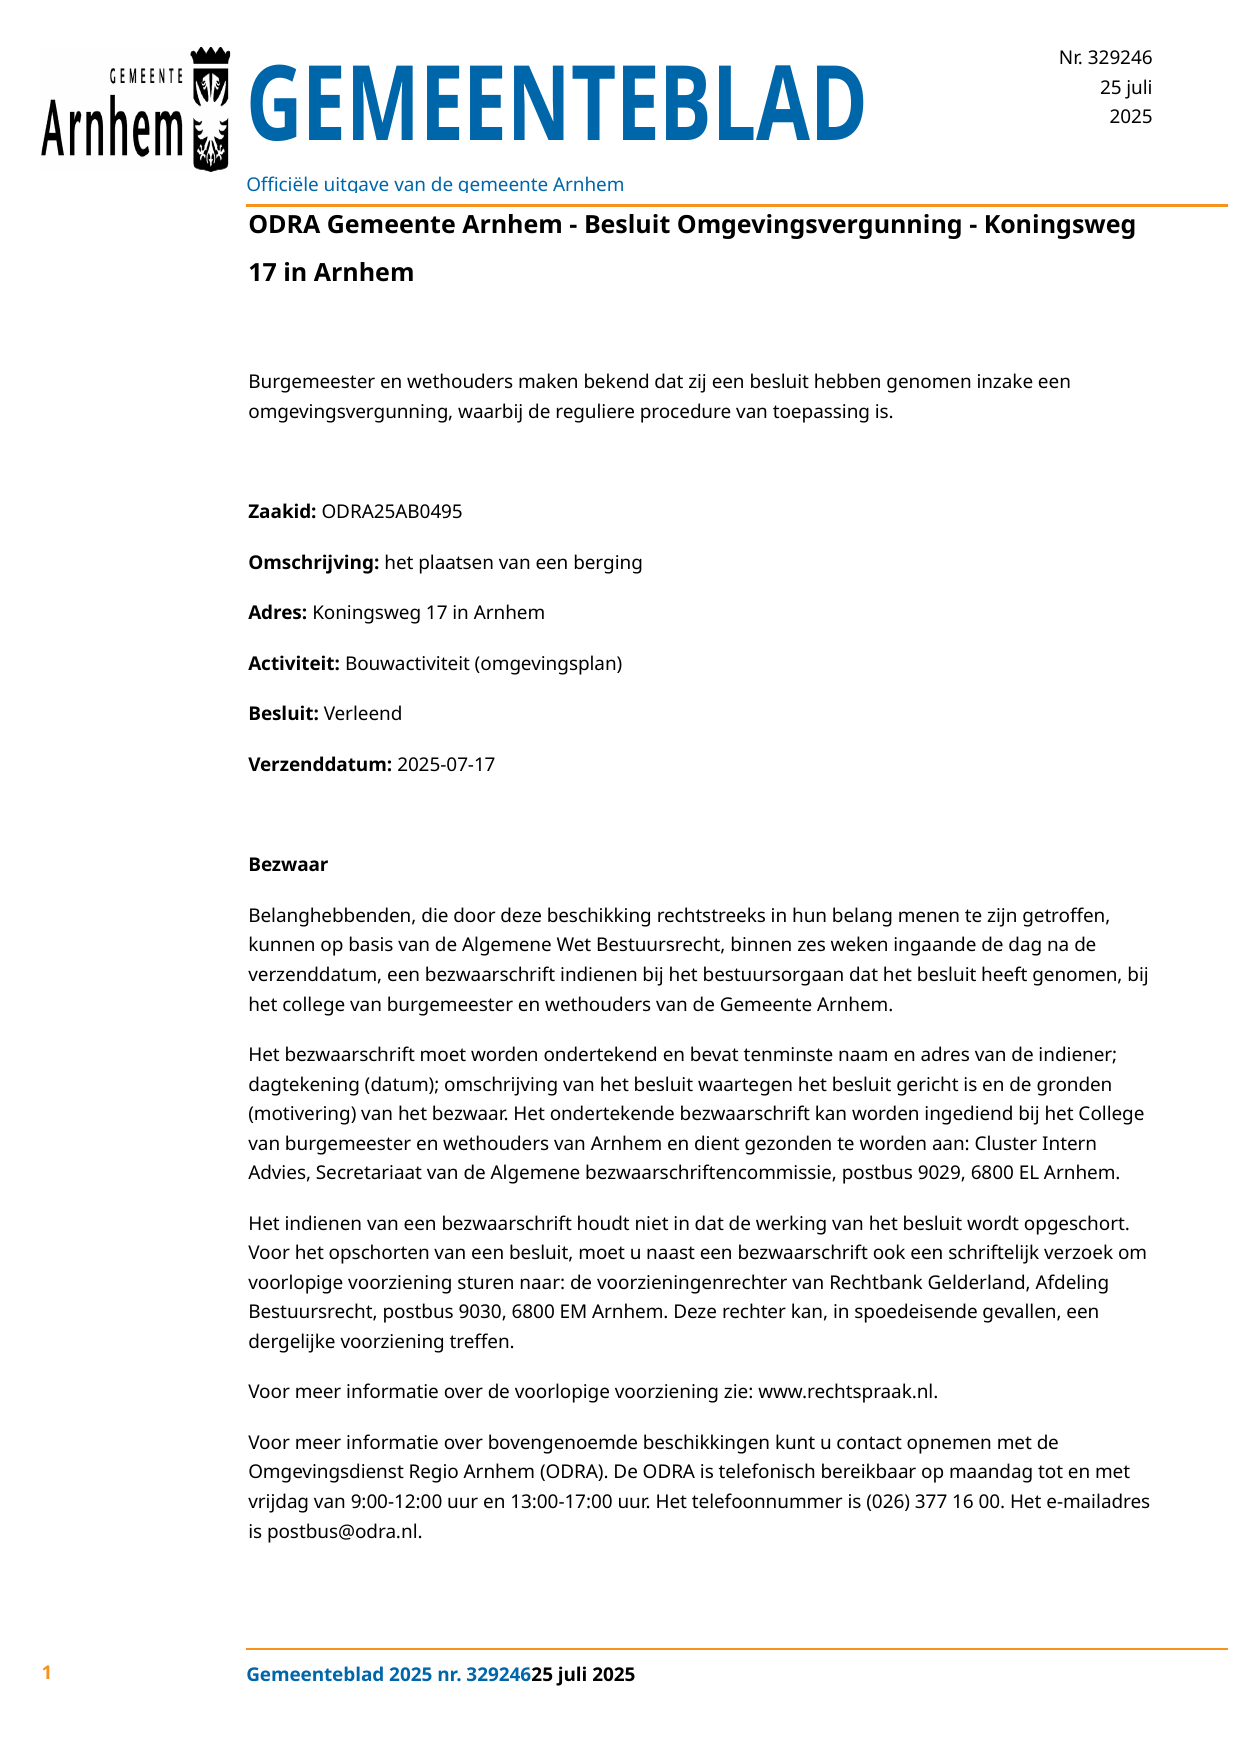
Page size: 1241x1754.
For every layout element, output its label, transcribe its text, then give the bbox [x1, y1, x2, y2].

text Activiteit: Bouwactiviteit (omgevingsplan) [248, 650, 1152, 676]
text Bezwaar [248, 852, 1152, 877]
text Verzenddatum: 2025-07-17 [248, 751, 1152, 777]
text Het bezwaarschrift moet worden ondertekend en bevat tenminste naam en adres van de indiener; dagtekening (datum); omschrijving van het besluit waartegen het besluit gericht is en de gronden (motivering) van het bezwaar. Het ondertekende bezwaarschrift kan worden ingediend bij het College van burgemeester en wethouders van Arnhem en dient gezonden te worden aan: Cluster Intern Advies, Secretariaat van de Algemene bezwaarschriftencommissie, postbus 9029, 6800 EL Arnhem. [248, 1041, 1152, 1185]
text Burgemeester en wethouders maken bekend dat zij een besluit hebben genomen inzake een omgevingsvergunning, waarbij de reguliere procedure van toepassing is. [248, 368, 1152, 424]
text Voor meer informatie over de voorlopige voorziening zie: www.rechtspraak.nl. [248, 1379, 1152, 1404]
text Adres: Koningsweg 17 in Arnhem [248, 599, 1152, 625]
text Besluit: Verleend [248, 700, 1152, 726]
text Voor meer informatie over bovengenoemde beschikkingen kunt u contact opnemen met de Omgevingsdienst Regio Arnhem (ODRA). De ODRA is telefonisch bereikbaar op maandag tot en met vrijdag van 9:00-12:00 uur en 13:00-17:00 uur. Het telefoonnummer is (026) 377 16 00. Het e-mailadres is postbus@odra.nl. [248, 1429, 1152, 1544]
picture [41, 47, 231, 172]
text Zaakid: ODRA25AB0495 [248, 499, 1152, 524]
text Omschrijving: het plaatsen van een berging [248, 549, 1152, 575]
text Belanghebbenden, die door deze beschikking rechtstreeks in hun belang menen te zijn getroffen, kunnen op basis van de Algemene Wet Bestuursrecht, binnen zes weken ingaande de dag na de verzenddatum, een bezwaarschrift indienen bij het bestuursorgaan dat het besluit heeft genomen, bij het college van burgemeester en wethouders van de Gemeente Arnhem. [248, 902, 1152, 1017]
text ODRA Gemeente Arnhem - Besluit Omgevingsvergunning - Koningsweg 17 in Arnhem [248, 207, 1152, 288]
text Het indienen van een bezwaarschrift houdt niet in dat de werking van het besluit wordt opgeschort. Voor het opschorten van een besluit, moet u naast een bezwaarschrift ook een schriftelijk verzoek om voorlopige voorziening sturen naar: de voorzieningenrechter van Rechtbank Gelderland, Afdeling Bestuursrecht, postbus 9030, 6800 EM Arnhem. Deze rechter kan, in spoedeisende gevallen, een dergelijke voorziening treffen. [248, 1210, 1152, 1354]
